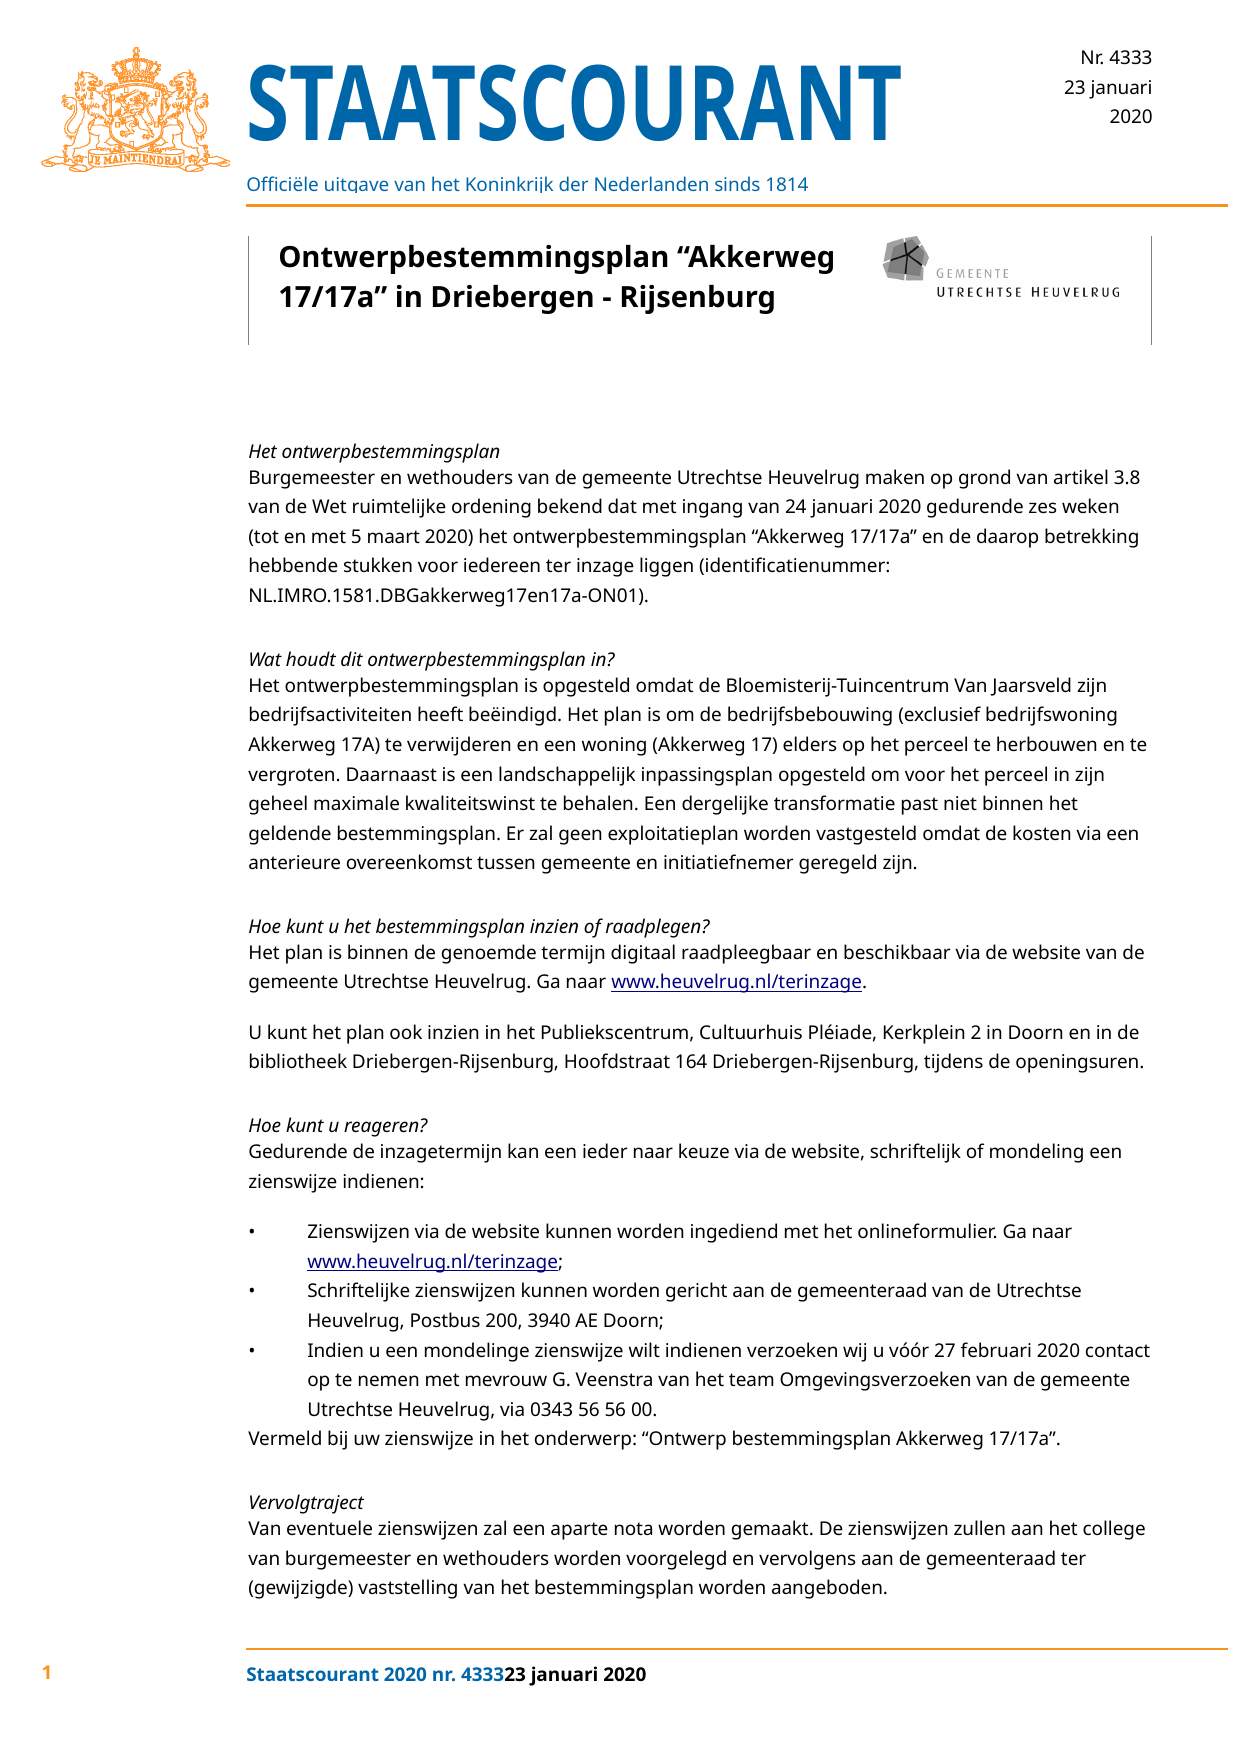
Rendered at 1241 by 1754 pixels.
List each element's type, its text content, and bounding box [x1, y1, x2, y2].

text Het ontwerpbestemmingsplan [248, 438, 1152, 464]
list Zienswijzen via de website kunnen worden ingediend met het onlineformulier. Ga naar www.heuvelrug.nl/terinzage; [248, 1218, 1152, 1274]
text Van eventuele zienswijzen zal een aparte nota worden gemaakt. De zienswijzen zullen aan het college van burgemeester en wethouders worden voorgelegd en vervolgens aan de gemeenteraad ter (gewijzigde) vaststelling van het bestemmingsplan worden aangeboden. [248, 1515, 1152, 1600]
text Vermeld bij uw zienswijze in het onderwerp: “Ontwerp bestemmingsplan Akkerweg 17/17a”. [248, 1426, 1152, 1451]
picture [882, 236, 1119, 297]
text Het plan is binnen de genoemde termijn digitaal raadpleegbaar en beschikbaar via de website van de gemeente Utrechtse Heuvelrug. Ga naar www.heuvelrug.nl/terinzage. [248, 939, 1152, 994]
text Het ontwerpbestemmingsplan is opgesteld omdat de Bloemisterij-Tuincentrum Van Jaarsveld zijn bedrijfsactiviteiten heeft beëindigd. Het plan is om de bedrijfsbebouwing (exclusief bedrijfswoning Akkerweg 17A) te verwijderen en een woning (Akkerweg 17) elders op het perceel te herbouwen en te vergroten. Daarnaast is een landschappelijk inpassingsplan opgesteld om voor het perceel in zijn geheel maximale kwaliteitswinst te behalen. Een dergelijke transformatie past niet binnen het geldende bestemmingsplan. Er zal geen exploitatieplan worden vastgesteld omdat de kosten via een anterieure overeenkomst tussen gemeente en initiatiefnemer geregeld zijn. [248, 672, 1152, 875]
picture [41, 47, 231, 172]
text U kunt het plan ook inzien in het Publiekscentrum, Cultuurhuis Pléiade, Kerkplein 2 in Doorn en in de bibliotheek Driebergen-Rijsenburg, Hoofdstraat 164 Driebergen-Rijsenburg, tijdens de openingsuren. [248, 1019, 1152, 1074]
text Burgemeester en wethouders van de gemeente Utrechtse Heuvelrug maken op grond van artikel 3.8 van de Wet ruimtelijke ordening bekend dat met ingang van 24 januari 2020 gedurende zes weken (tot en met 5 maart 2020) het ontwerpbestemmingsplan “Akkerweg 17/17a” en de daarop betrekking hebbende stukken voor iedereen ter inzage liggen (identificatienummer: NL.IMRO.1581.DBGakkerweg17en17a-ON01). [248, 464, 1152, 608]
table_header Ontwerpbestemmingsplan “Akkerweg 17/17a” in Driebergen - Rijsenburg [249, 236, 850, 345]
text Hoe kunt u reageren? [248, 1113, 1152, 1138]
list Indien u een mondelinge zienswijze wilt indienen verzoeken wij u vóór 27 februari 2020 contact op te nemen met mevrouw G. Veenstra van het team Omgevingsverzoeken van de gemeente Utrechtse Heuvelrug, via 0343 56 56 00. [248, 1337, 1152, 1422]
text Gedurende de inzagetermijn kan een ieder naar keuze via de website, schriftelijk of mondeling een zienswijze indienen: [248, 1138, 1152, 1194]
text Hoe kunt u het bestemmingsplan inzien of raadplegen? [248, 913, 1152, 939]
text Vervolgtraject [248, 1489, 1152, 1515]
list Schriftelijke zienswijzen kunnen worden gericht aan de gemeenteraad van de Utrechtse Heuvelrug, Postbus 200, 3940 AE Doorn; [248, 1278, 1152, 1333]
table_header [850, 236, 1151, 345]
text Wat houdt dit ontwerpbestemmingsplan in? [248, 646, 1152, 672]
